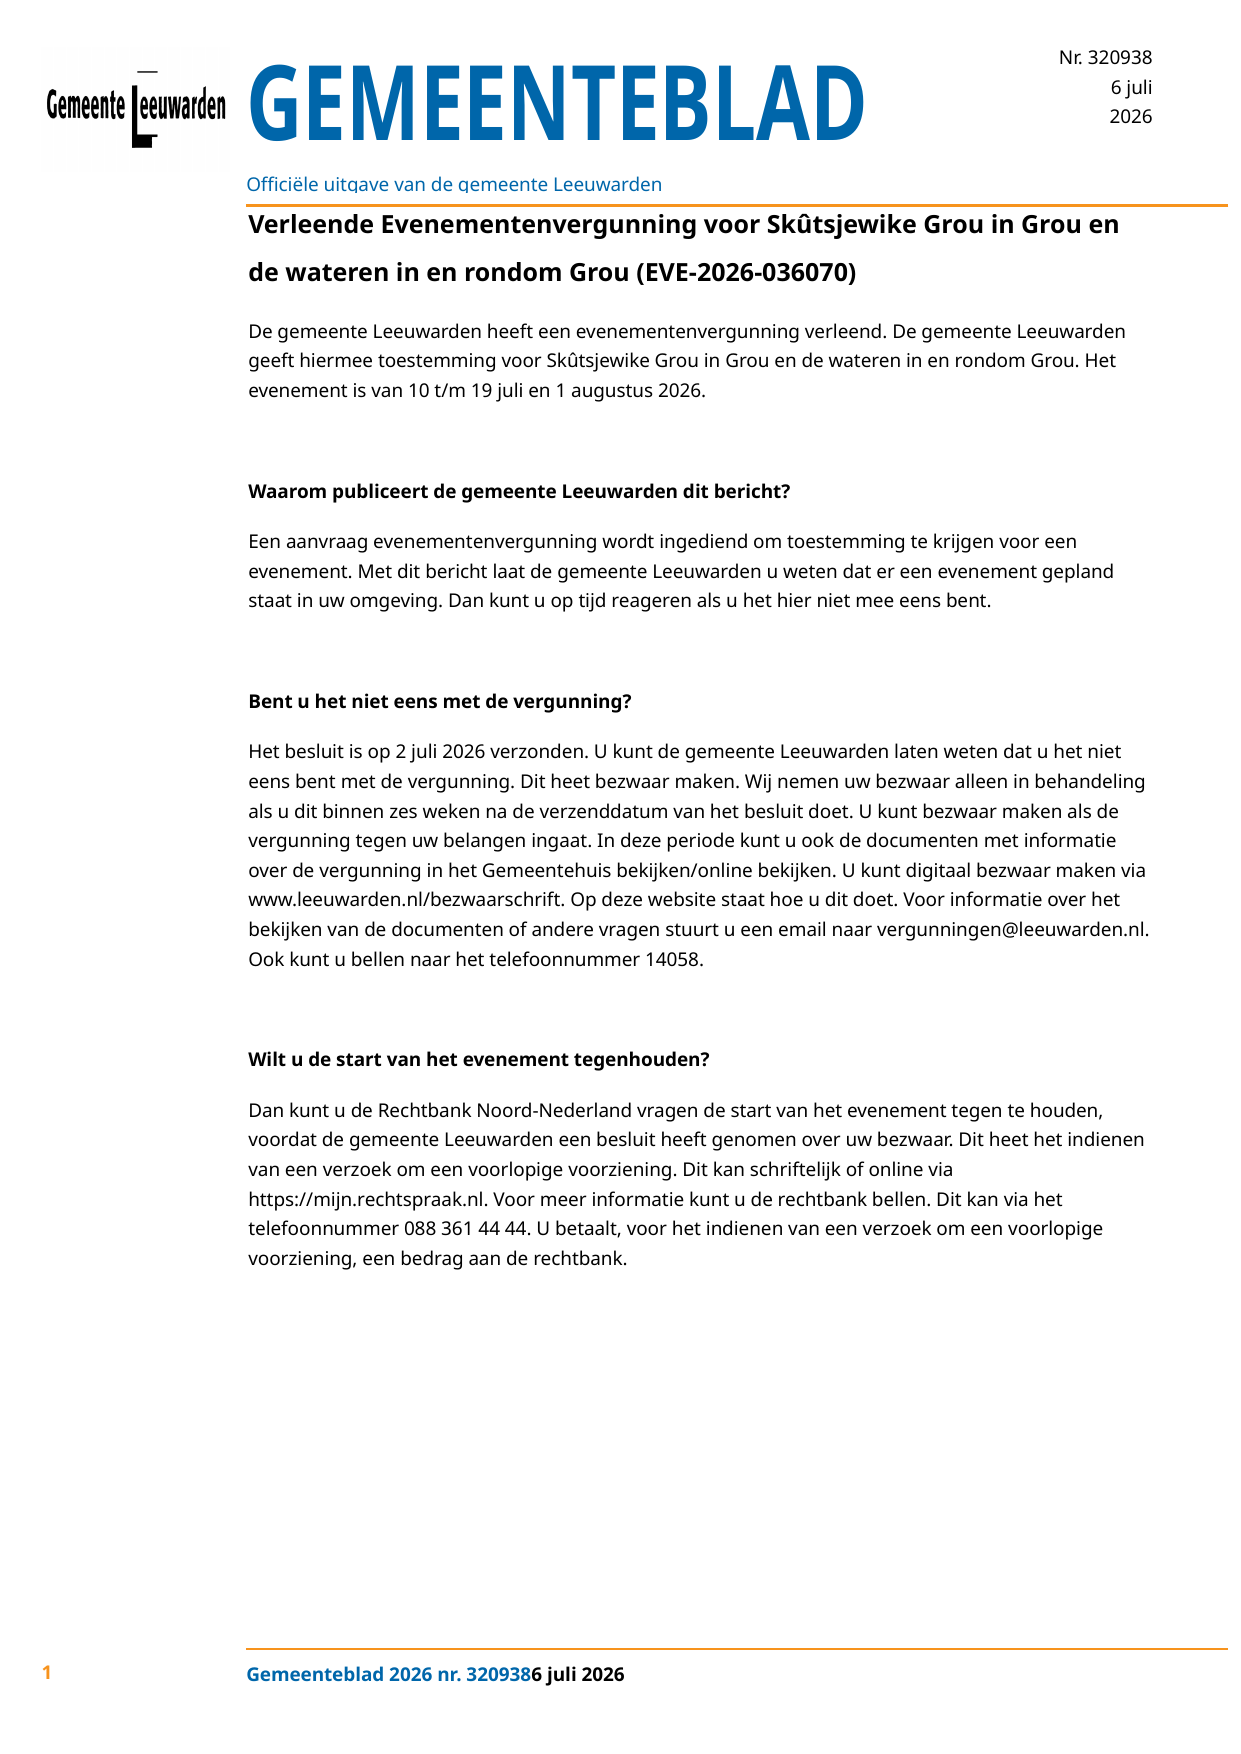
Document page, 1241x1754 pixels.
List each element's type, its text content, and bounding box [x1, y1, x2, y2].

text Bent u het niet eens met de vergunning? [248, 688, 1152, 714]
text Het besluit is op 2 juli 2026 verzonden. U kunt de gemeente Leeuwarden laten weten dat u het niet eens bent met de vergunning. Dit heet bezwaar maken. Wij nemen uw bezwaar alleen in behandeling als u dit binnen zes weken na de verzenddatum van het besluit doet. U kunt bezwaar maken als de vergunning tegen uw belangen ingaat. In deze periode kunt u ook de documenten met informatie over de vergunning in het Gemeentehuis bekijken/online bekijken. U kunt digitaal bezwaar maken via www.leeuwarden.nl/bezwaarschrift. Op deze website staat hoe u dit doet. Voor informatie over het bekijken van de documenten of andere vragen stuurt u een email naar vergunningen@leeuwarden.nl. Ook kunt u bellen naar het telefoonnummer 14058. [248, 739, 1152, 972]
text Waarom publiceert de gemeente Leeuwarden dit bericht? [248, 478, 1152, 504]
text Wilt u de start van het evenement tegenhouden? [248, 1047, 1152, 1072]
picture [41, 47, 231, 172]
text De gemeente Leeuwarden heeft een evenementenvergunning verleend. De gemeente Leeuwarden geeft hiermee toestemming voor Skûtsjewike Grou in Grou en de wateren in en rondom Grou. Het evenement is van 10 t/m 19 juli en 1 augustus 2026. [248, 318, 1152, 403]
text Dan kunt u de Rechtbank Noord-Nederland vragen de start van het evenement tegen te houden, voordat de gemeente Leeuwarden een besluit heeft genomen over uw bezwaar. Dit heet het indienen van een verzoek om een voorlopige voorziening. Dit kan schriftelijk of online via https://mijn.rechtspraak.nl. Voor meer informatie kunt u de rechtbank bellen. Dit kan via het telefoonnummer 088 361 44 44. U betaalt, voor het indienen van een verzoek om een voorlopige voorziening, een bedrag aan de rechtbank. [248, 1097, 1152, 1271]
text Een aanvraag evenementenvergunning wordt ingediend om toestemming te krijgen voor een evenement. Met dit bericht laat de gemeente Leeuwarden u weten dat er een evenement gepland staat in uw omgeving. Dan kunt u op tijd reageren als u het hier niet mee eens bent. [248, 528, 1152, 613]
text Verleende Evenementenvergunning voor Skûtsjewike Grou in Grou en de wateren in en rondom Grou (EVE-2026-036070) [248, 207, 1152, 288]
